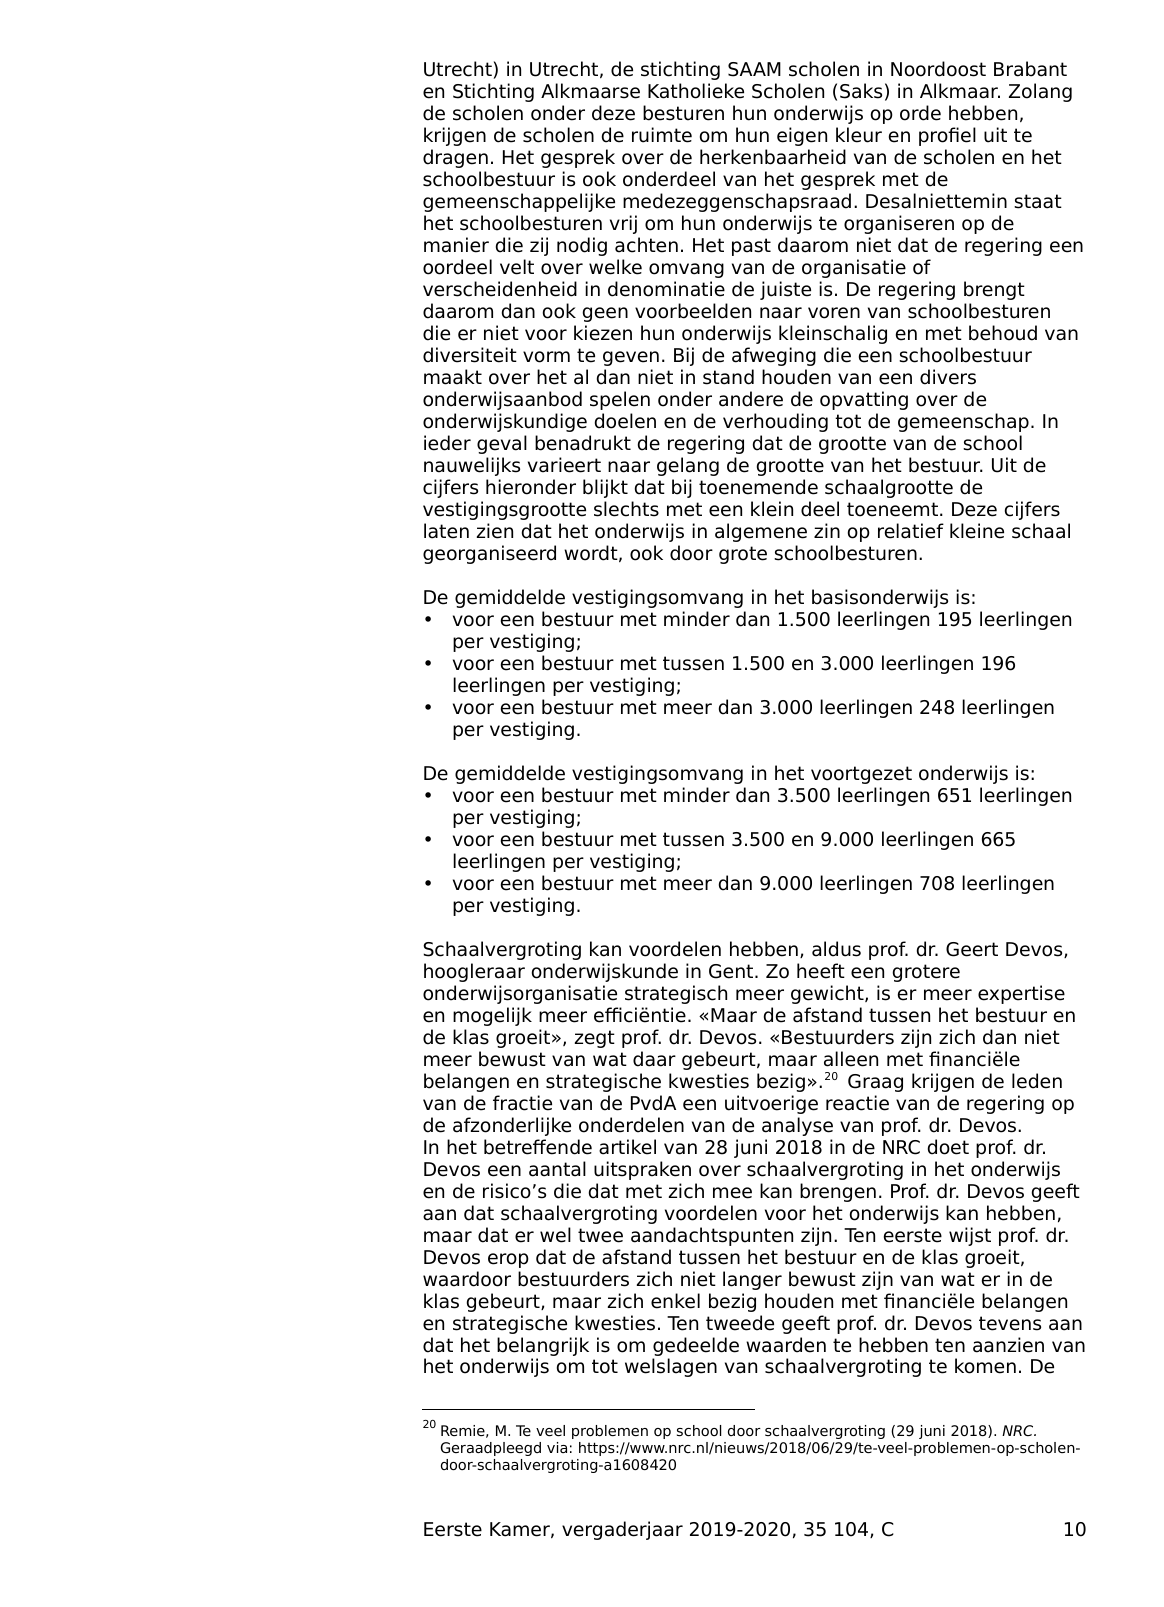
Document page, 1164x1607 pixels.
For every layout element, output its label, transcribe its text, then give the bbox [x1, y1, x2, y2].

text In het betreffende artikel van 28 juni 2018 in de NRC doet prof. dr. Devos een aantal uitspraken over schaalvergroting in het onderwijs en de risico’s die dat met zich mee kan brengen. Prof. dr. Devos geeft aan dat schaalvergroting voordelen voor het onderwijs kan hebben, maar dat er wel twee aandachtspunten zijn. Ten eerste wijst prof. dr. Devos erop dat de afstand tussen het bestuur en de klas groeit, waardoor bestuurders zich niet langer bewust zijn van wat er in de klas gebeurt, maar zich enkel bezig houden met financiële belangen en strategische kwesties. Ten tweede geeft prof. dr. Devos tevens aan dat het belangrijk is om gedeelde waarden te hebben ten aanzien van het onderwijs om tot welslagen van schaalvergroting te komen. De [422, 1137, 1087, 1378]
text Remie, M. Te veel problemen op school door schaalvergroting (29 juni 2018). NRC. Geraadpleegd via: https://www.nrc.nl/nieuws/2018/06/29/te-veel-problemen-op-scholen-door-schaalvergroting-a1608420 [422, 1418, 1087, 1474]
text • voor een bestuur met tussen 3.500 en 9.000 leerlingen 665 leerlingen per vestiging; [422, 829, 1087, 873]
text De gemiddelde vestigingsomvang in het voortgezet onderwijs is: [422, 763, 1087, 785]
text Schaalvergroting kan voordelen hebben, aldus prof. dr. Geert Devos, hoogleraar onderwijskunde in Gent. Zo heeft een grotere onderwijsorganisatie strategisch meer gewicht, is er meer expertise en mogelijk meer efficiëntie. «Maar de afstand tussen het bestuur en de klas groeit», zegt prof. dr. Devos. «Bestuurders zijn zich dan niet meer bewust van wat daar gebeurt, maar alleen met financiële belangen en strategische kwesties bezig». Graag krijgen de leden van de fractie van de PvdA een uitvoerige reactie van de regering op de afzonderlijke onderdelen van de analyse van prof. dr. Devos. [422, 939, 1087, 1137]
text • voor een bestuur met minder dan 3.500 leerlingen 651 leerlingen per vestiging; [422, 785, 1087, 829]
text • voor een bestuur met tussen 1.500 en 3.000 leerlingen 196 leerlingen per vestiging; [422, 653, 1087, 697]
text • voor een bestuur met minder dan 1.500 leerlingen 195 leerlingen per vestiging; [422, 609, 1087, 653]
text • voor een bestuur met meer dan 9.000 leerlingen 708 leerlingen per vestiging. [422, 873, 1087, 917]
text De gemiddelde vestigingsomvang in het basisonderwijs is: [422, 587, 1087, 609]
text • voor een bestuur met meer dan 3.000 leerlingen 248 leerlingen per vestiging. [422, 697, 1087, 741]
text Utrecht) in Utrecht, de stichting SAAM scholen in Noordoost Brabant en Stichting Alkmaarse Katholieke Scholen (Saks) in Alkmaar. Zolang de scholen onder deze besturen hun onderwijs op orde hebben, krijgen de scholen de ruimte om hun eigen kleur en profiel uit te dragen. Het gesprek over de herkenbaarheid van de scholen en het schoolbestuur is ook onderdeel van het gesprek met de gemeenschappelijke medezeggenschapsraad. Desalniettemin staat het schoolbesturen vrij om hun onderwijs te organiseren op de manier die zij nodig achten. Het past daarom niet dat de regering een oordeel velt over welke omvang van de organisatie of verscheidenheid in denominatie de juiste is. De regering brengt daarom dan ook geen voorbeelden naar voren van schoolbesturen die er niet voor kiezen hun onderwijs kleinschalig en met behoud van diversiteit vorm te geven. Bij de afweging die een schoolbestuur maakt over het al dan niet in stand houden van een divers onderwijsaanbod spelen onder andere de opvatting over de onderwijskundige doelen en de verhouding tot de gemeenschap. In ieder geval benadrukt de regering dat de grootte van de school nauwelijks varieert naar gelang de grootte van het bestuur. Uit de cijfers hieronder blijkt dat bij toenemende schaalgrootte de vestigingsgrootte slechts met een klein deel toeneemt. Deze cijfers laten zien dat het onderwijs in algemene zin op relatief kleine schaal georganiseerd wordt, ook door grote schoolbesturen. [422, 59, 1087, 564]
